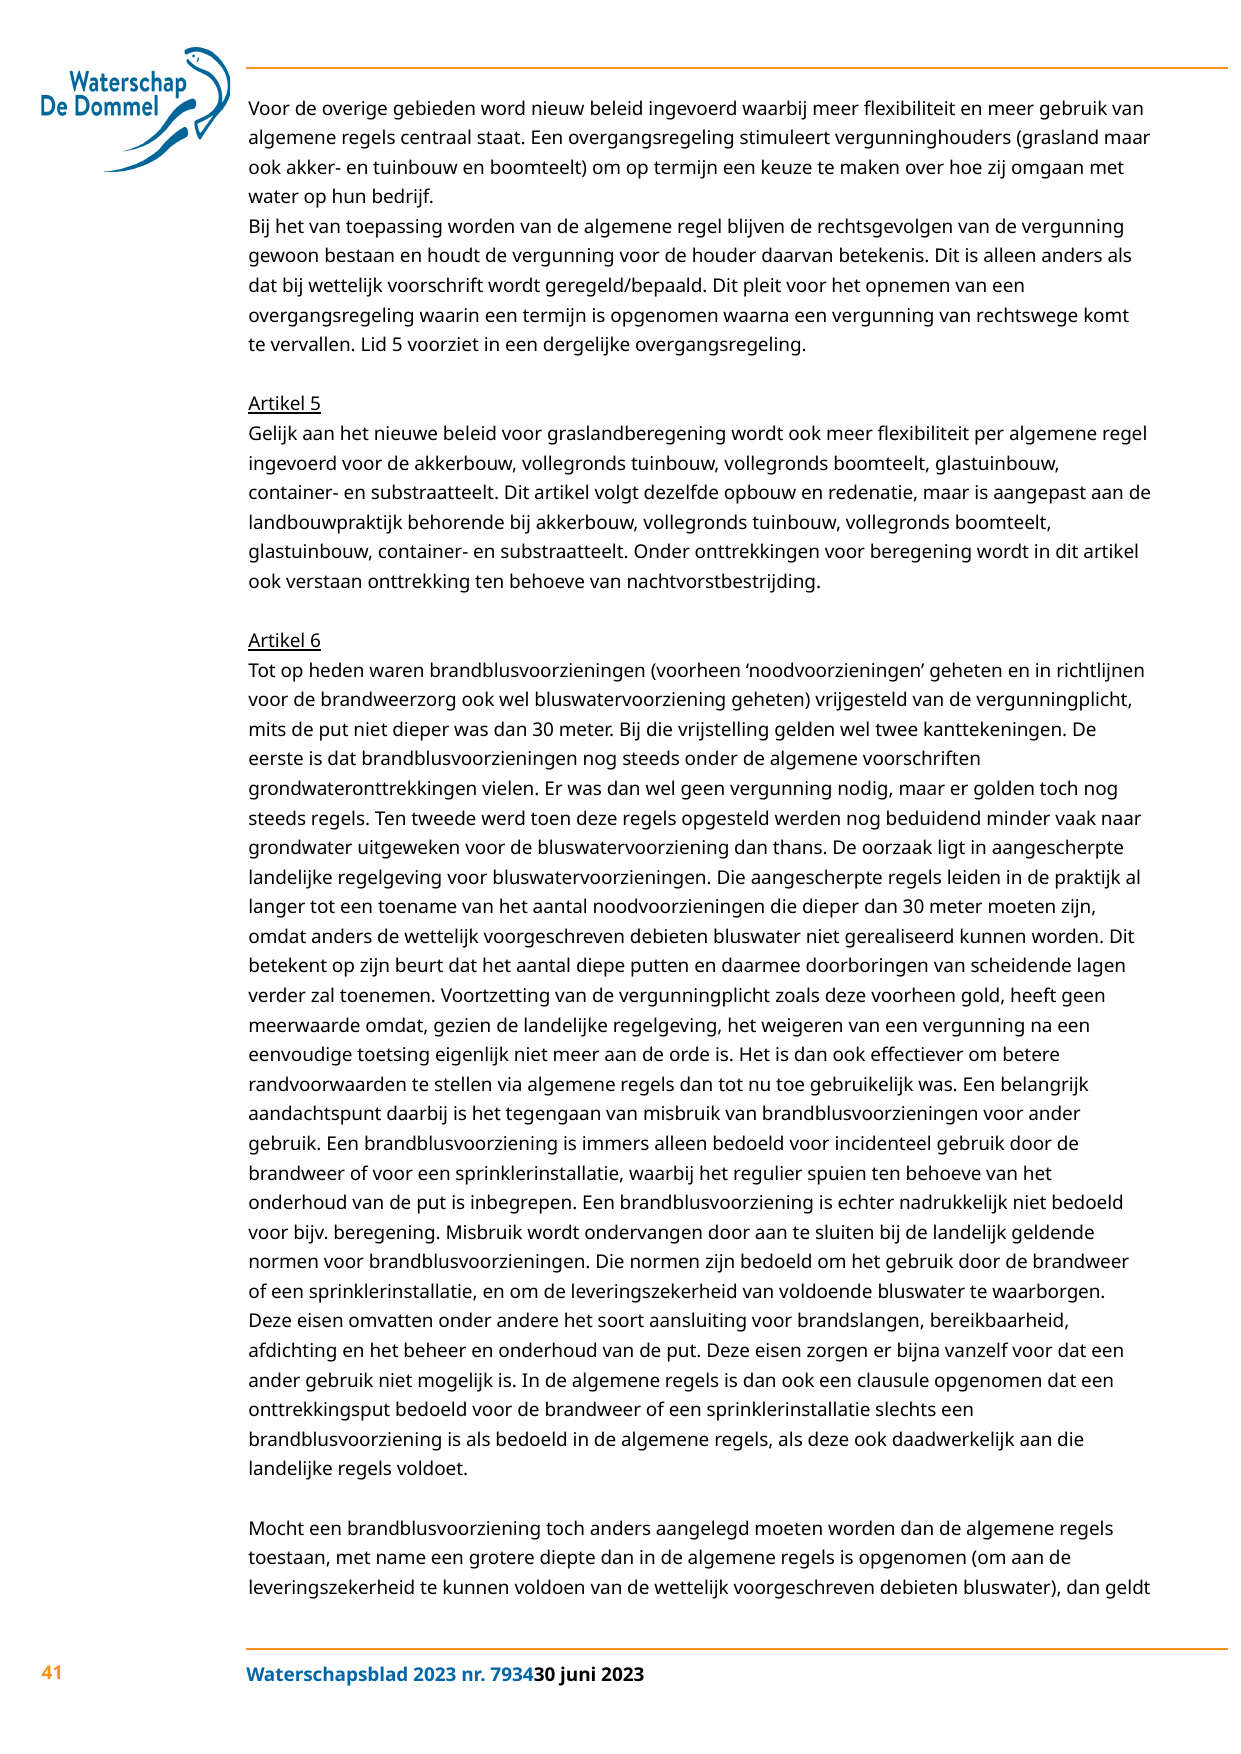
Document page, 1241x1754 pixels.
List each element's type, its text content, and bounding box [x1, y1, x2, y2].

text Gelijk aan het nieuwe beleid voor graslandberegening wordt ook meer flexibiliteit per algemene regel ingevoerd voor de akkerbouw, vollegronds tuinbouw, vollegronds boomteelt, glastuinbouw, container- en substraatteelt. Dit artikel volgt dezelfde opbouw en redenatie, maar is aangepast aan de landbouwpraktijk behorende bij akkerbouw, vollegronds tuinbouw, vollegronds boomteelt, glastuinbouw, container- en substraatteelt. Onder onttrekkingen voor beregening wordt in dit artikel ook verstaan onttrekking ten behoeve van nachtvorstbestrijding. [248, 420, 1152, 594]
picture [41, 47, 231, 172]
text Artikel 6 [248, 627, 1152, 653]
text Mocht een brandblusvoorziening toch anders aangelegd moeten worden dan de algemene regels toestaan, met name een grotere diepte dan in de algemene regels is opgenomen (om aan de leveringszekerheid te kunnen voldoen van de wettelijk voorgeschreven debieten bluswater), dan geldt [248, 1515, 1152, 1600]
text Voor de overige gebieden word nieuw beleid ingevoerd waarbij meer flexibiliteit en meer gebruik van algemene regels centraal staat. Een overgangsregeling stimuleert vergunninghouders (grasland maar ook akker- en tuinbouw en boomteelt) om op termijn een keuze te maken over hoe zij omgaan met water op hun bedrijf. [248, 95, 1152, 209]
picture [204, 47, 231, 76]
picture [45, 99, 51, 111]
text Tot op heden waren brandblusvoorzieningen (voorheen ‘noodvoorzieningen’ geheten en in richtlijnen voor de brandweerzorg ook wel bluswatervoorziening geheten) vrijgesteld van de vergunningplicht, mits de put niet dieper was dan 30 meter. Bij die vrijstelling gelden wel twee kanttekeningen. De eerste is dat brandblusvoorzieningen nog steeds onder de algemene voorschriften grondwateronttrekkingen vielen. Er was dan wel geen vergunning nodig, maar er golden toch nog steeds regels. Ten tweede werd toen deze regels opgesteld werden nog beduidend minder vaak naar grondwater uitgeweken voor de bluswatervoorziening dan thans. De oorzaak ligt in aangescherpte landelijke regelgeving voor bluswatervoorzieningen. Die aangescherpte regels leiden in de praktijk al langer tot een toename van het aantal noodvoorzieningen die dieper dan 30 meter moeten zijn, omdat anders de wettelijk voorgeschreven debieten bluswater niet gerealiseerd kunnen worden. Dit betekent op zijn beurt dat het aantal diepe putten en daarmee doorboringen van scheidende lagen verder zal toenemen. Voortzetting van de vergunningplicht zoals deze voorheen gold, heeft geen meerwaarde omdat, gezien de landelijke regelgeving, het weigeren van een vergunning na een eenvoudige toetsing eigenlijk niet meer aan de orde is. Het is dan ook effectiever om betere randvoorwaarden te stellen via algemene regels dan tot nu toe gebruikelijk was. Een belangrijk aandachtspunt daarbij is het tegengaan van misbruik van brandblusvoorzieningen voor ander gebruik. Een brandblusvoorziening is immers alleen bedoeld voor incidenteel gebruik door de brandweer of voor een sprinklerinstallatie, waarbij het regulier spuien ten behoeve van het onderhoud van de put is inbegrepen. Een brandblusvoorziening is echter nadrukkelijk niet bedoeld voor bijv. beregening. Misbruik wordt ondervangen door aan te sluiten bij de landelijk geldende normen voor brandblusvoorzieningen. Die normen zijn bedoeld om het gebruik door de brandweer of een sprinklerinstallatie, en om de leveringszekerheid van voldoende bluswater te waarborgen. Deze eisen omvatten onder andere het soort aansluiting voor brandslangen, bereikbaarheid, afdichting en het beheer en onderhoud van de put. Deze eisen zorgen er bijna vanzelf voor dat een ander gebruik niet mogelijk is. In de algemene regels is dan ook een clausule opgenomen dat een onttrekkingsput bedoeld voor de brandweer of een sprinklerinstallatie slechts een brandblusvoorziening is als bedoeld in de algemene regels, als deze ook daadwerkelijk aan die landelijke regels voldoet. [248, 657, 1152, 1481]
text Bij het van toepassing worden van de algemene regel blijven de rechtsgevolgen van de vergunning gewoon bestaan en houdt de vergunning voor de houder daarvan betekenis. Dit is alleen anders als dat bij wettelijk voorschrift wordt geregeld/bepaald. Dit pleit voor het opnemen van een overgangsregeling waarin een termijn is opgenomen waarna een vergunning van rechtswege komt te vervallen. Lid 5 voorziet in een dergelijke overgangsregeling. [248, 213, 1152, 357]
picture [198, 118, 210, 131]
text Artikel 5 [248, 391, 1152, 416]
